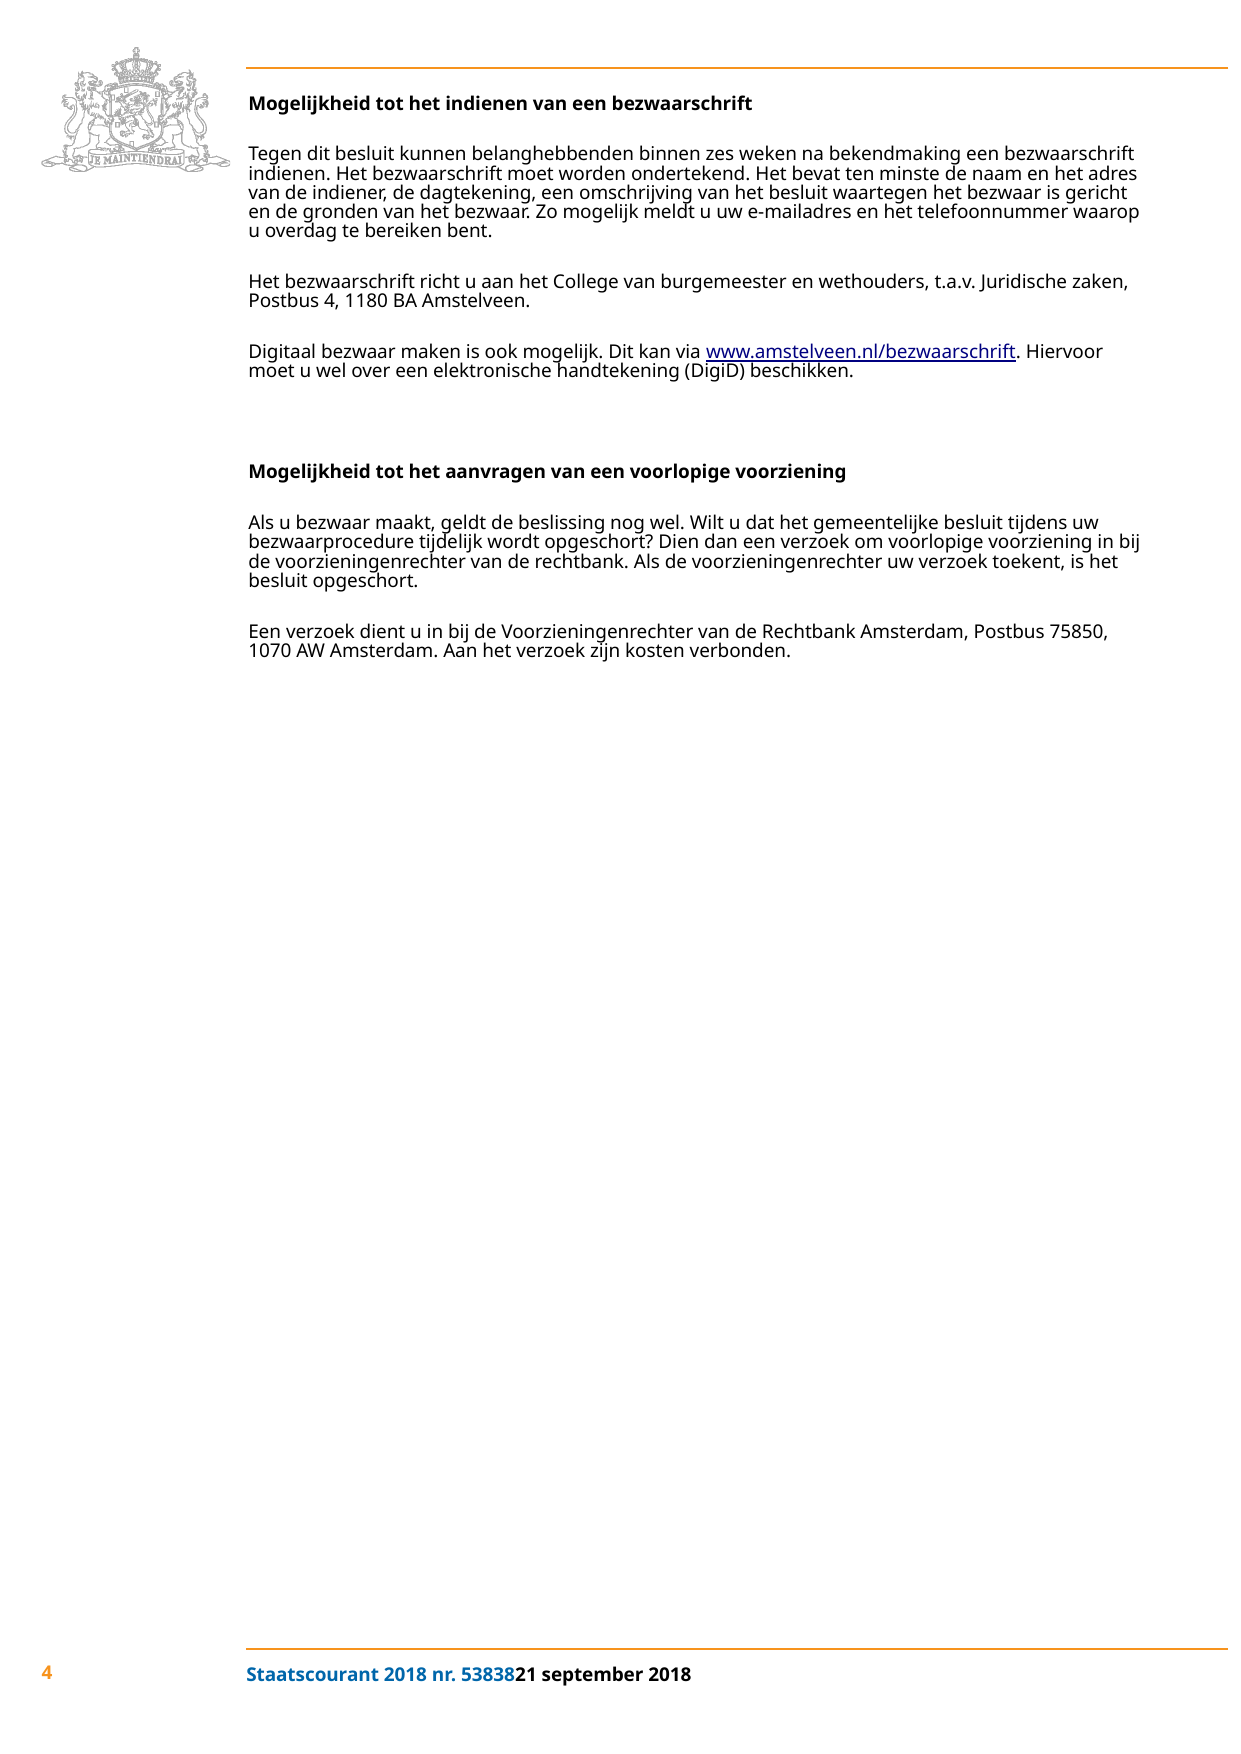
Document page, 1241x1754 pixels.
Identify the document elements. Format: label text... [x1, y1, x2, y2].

text Als u bezwaar maakt, geldt de beslissing nog wel. Wilt u dat het gemeentelijke besluit tijdens uw bezwaarprocedure tijdelijk wordt opgeschort? Dien dan een verzoek om voorlopige voorziening in bij de voorzieningenrechter van de rechtbank. Als de voorzieningenrechter uw verzoek toekent, is het besluit opgeschort. [248, 514, 1152, 591]
text Het bezwaarschrift richt u aan het College van burgemeester en wethouders, t.a.v. Juridische zaken, Postbus 4, 1180 BA Amstelveen. [248, 273, 1152, 312]
text Mogelijkheid tot het indienen van een bezwaarschrift [248, 95, 1152, 114]
picture [41, 47, 231, 172]
text Mogelijkheid tot het aanvragen van een voorlopige voorziening [248, 463, 1152, 483]
text Digitaal bezwaar maken is ook mogelijk. Dit kan via www.amstelveen.nl/bezwaarschrift. Hiervoor moet u wel over een elektronische handtekening (DigiD) beschikken. [248, 343, 1152, 382]
text Tegen dit besluit kunnen belanghebbenden binnen zes weken na bekendmaking een bezwaarschrift indienen. Het bezwaarschrift moet worden ondertekend. Het bevat ten minste de naam en het adres van de indiener, de dagtekening, een omschrijving van het besluit waartegen het bezwaar is gericht en de gronden van het bezwaar. Zo mogelijk meldt u uw e-mailadres en het telefoonnummer waarop u overdag te bereiken bent. [248, 145, 1152, 242]
text Een verzoek dient u in bij de Voorzieningenrechter van de Rechtbank Amsterdam, Postbus 75850, 1070 AW Amsterdam. Aan het verzoek zijn kosten verbonden. [248, 623, 1152, 661]
